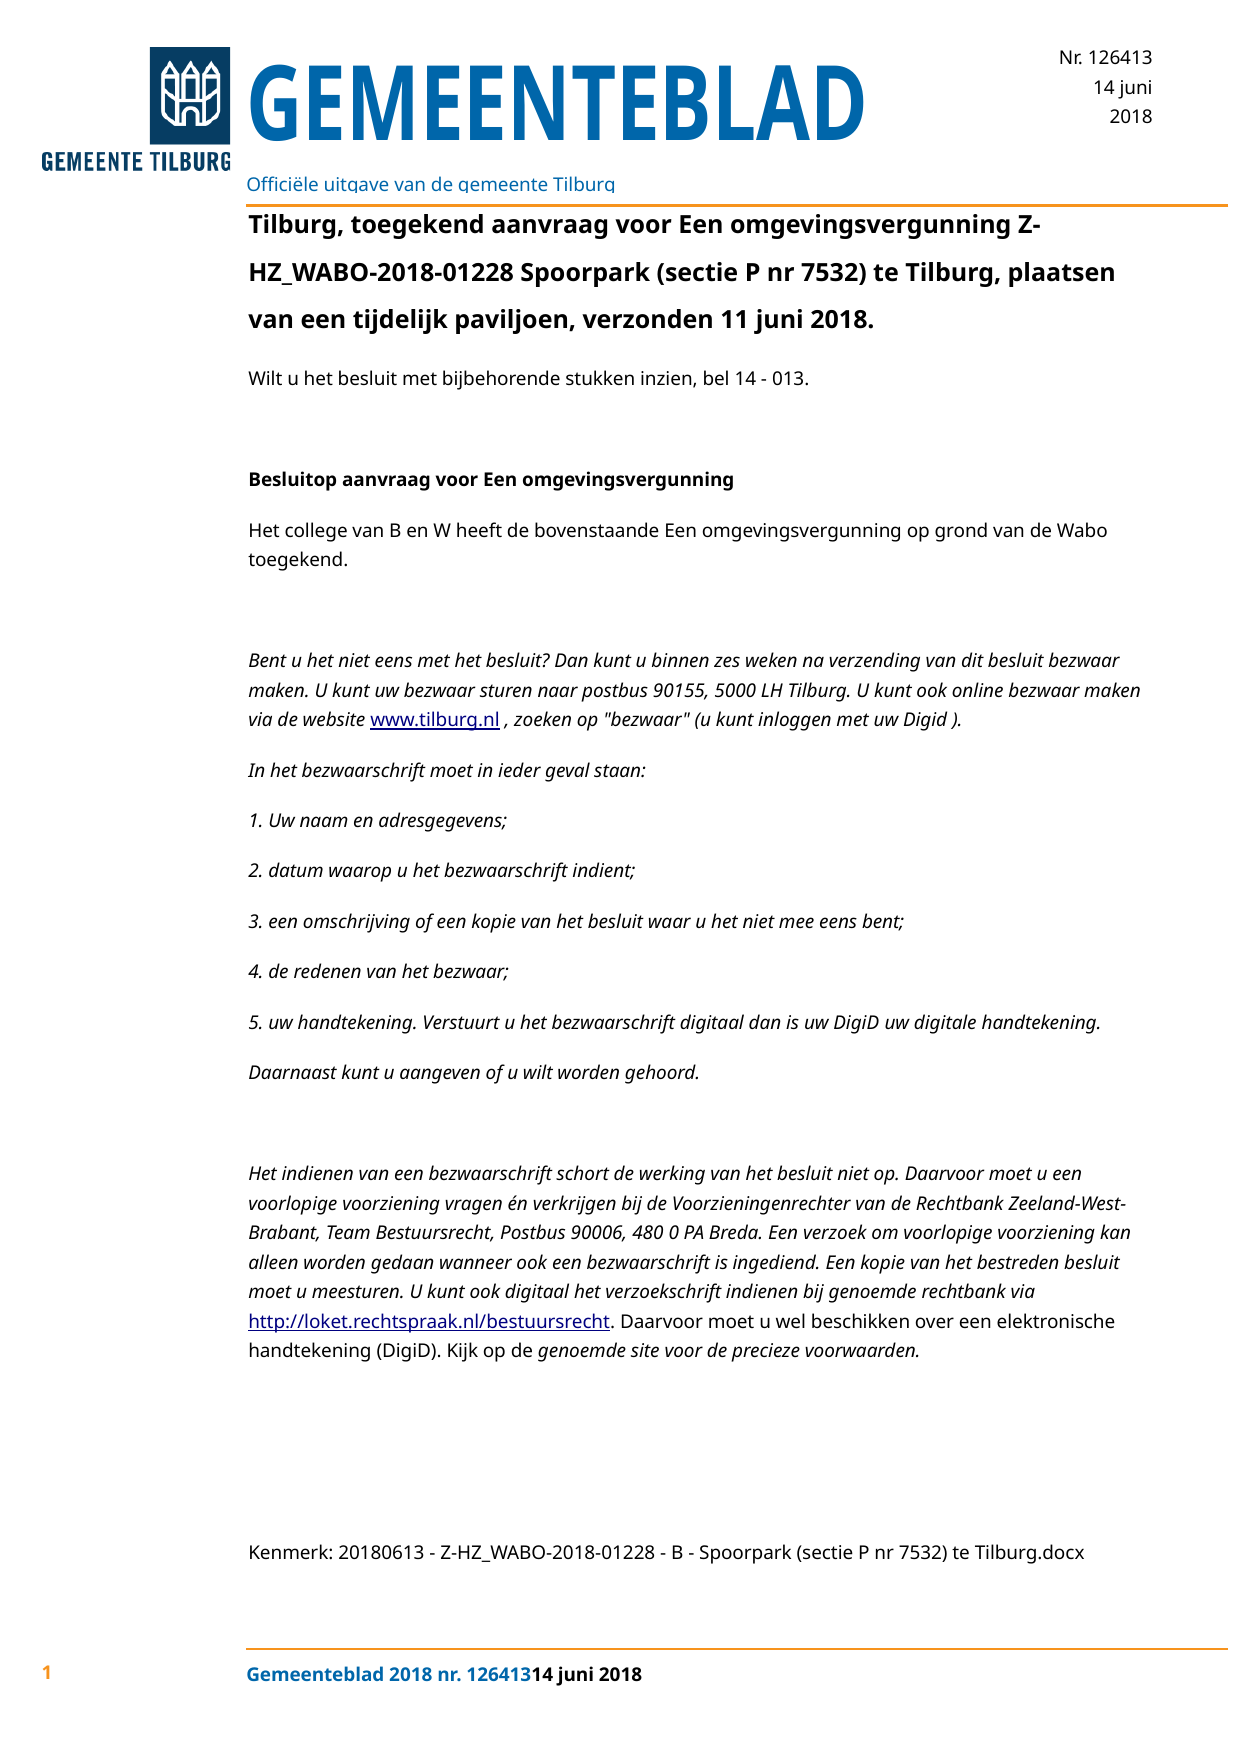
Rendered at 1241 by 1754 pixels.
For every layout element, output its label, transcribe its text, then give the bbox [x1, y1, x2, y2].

text 4. de redenen van het bezwaar; [248, 958, 1152, 984]
text In het bezwaarschrift moet in ieder geval staan: [248, 757, 1152, 782]
text Het college van B en W heeft de bovenstaande Een omgevingsvergunning op grond van de Wabo toegekend. [248, 517, 1152, 572]
text 3. een omschrijving of een kopie van het besluit waar u het niet mee eens bent; [248, 908, 1152, 934]
picture [41, 47, 231, 172]
text 1. Uw naam en adresgegevens; [248, 807, 1152, 833]
text Besluitop aanvraag voor Een omgevingsvergunning [248, 466, 1152, 492]
text Kenmerk: 20180613 - Z-HZ_WABO-2018-01228 - B - Spoorpark (sectie P nr 7532) te Tilburg.docx [248, 1539, 1152, 1565]
text Het indienen van een bezwaarschrift schort de werking van het besluit niet op. Daarvoor moet u een voorlopige voorziening vragen én verkrijgen bij de Voorzieningenrechter van de Rechtbank Zeeland-West-Brabant, Team Bestuursrecht, Postbus 90006, 480 0 PA Breda. Een verzoek om voorlopige voorziening kan alleen worden gedaan wanneer ook een bezwaarschrift is ingediend. Een kopie van het bestreden besluit moet u meesturen. U kunt ook digitaal het verzoekschrift indienen bij genoemde rechtbank via http://loket.rechtspraak.nl/bestuursrecht. Daarvoor moet u wel beschikken over een elektronische handtekening (DigiD). Kijk op de genoemde site voor de precieze voorwaarden. [248, 1160, 1152, 1363]
text 5. uw handtekening. Verstuurt u het bezwaarschrift digitaal dan is uw DigiD uw digitale handtekening. [248, 1009, 1152, 1034]
text Wilt u het besluit met bijbehorende stukken inzien, bel 14 - 013. [248, 366, 1152, 391]
text Tilburg, toegekend aanvraag voor Een omgevingsvergunning Z-HZ_WABO-2018-01228 Spoorpark (sectie P nr 7532) te Tilburg, plaatsen van een tijdelijk paviljoen, verzonden 11 juni 2018. [248, 207, 1152, 336]
text Bent u het niet eens met het besluit? Dan kunt u binnen zes weken na verzending van dit besluit bezwaar maken. U kunt uw bezwaar sturen naar postbus 90155, 5000 LH Tilburg. U kunt ook online bezwaar maken via de website www.tilburg.nl , zoeken op "bezwaar" (u kunt inloggen met uw Digid ). [248, 647, 1152, 732]
text Daarnaast kunt u aangeven of u wilt worden gehoord. [248, 1059, 1152, 1085]
text 2. datum waarop u het bezwaarschrift indient; [248, 858, 1152, 883]
